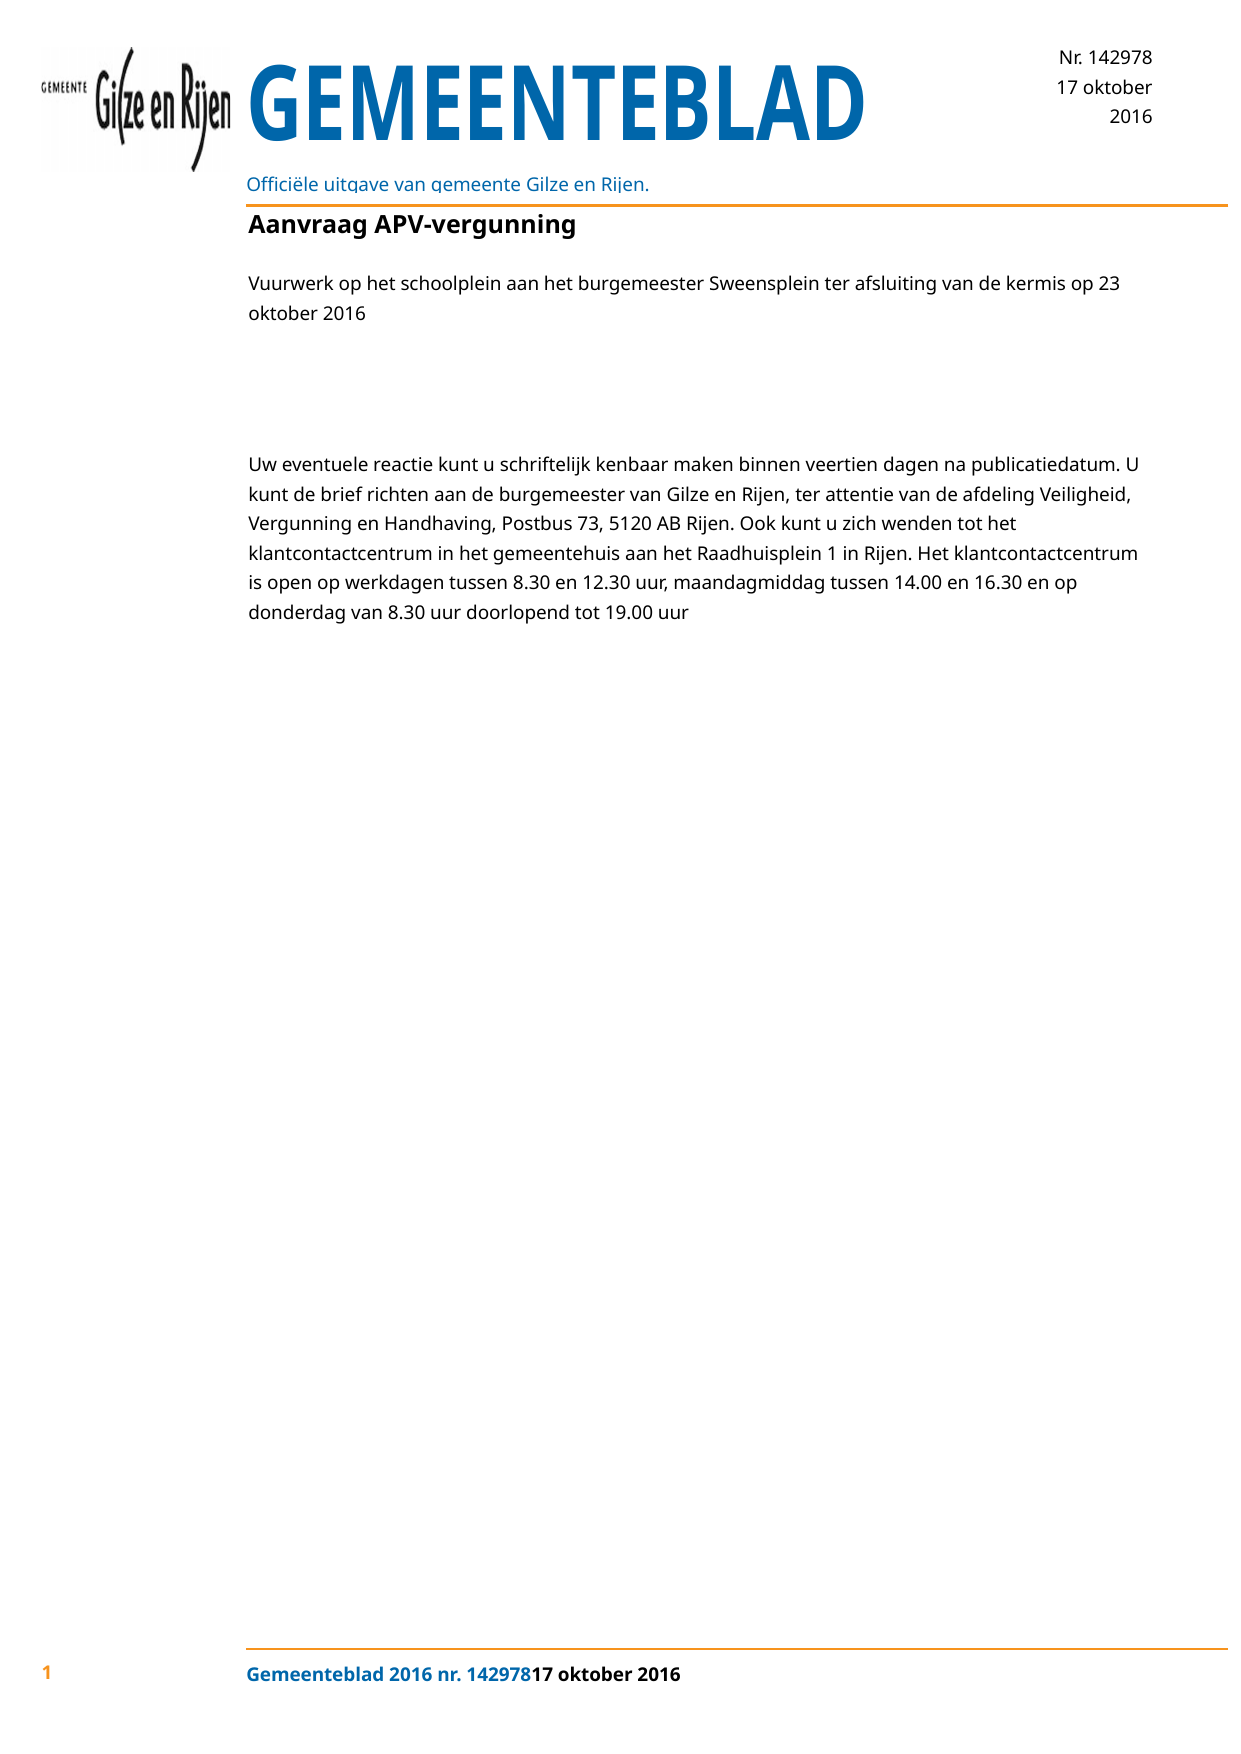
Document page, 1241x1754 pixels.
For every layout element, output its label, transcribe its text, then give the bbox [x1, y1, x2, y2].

text Uw eventuele reactie kunt u schriftelijk kenbaar maken binnen veertien dagen na publicatiedatum. U kunt de brief richten aan de burgemeester van Gilze en Rijen, ter attentie van de afdeling Veiligheid, Vergunning en Handhaving, Postbus 73, 5120 AB Rijen. Ook kunt u zich wenden tot het klantcontactcentrum in het gemeentehuis aan het Raadhuisplein 1 in Rijen. Het klantcontactcentrum is open op werkdagen tussen 8.30 en 12.30 uur, maandagmiddag tussen 14.00 en 16.30 en op donderdag van 8.30 uur doorlopend tot 19.00 uur [248, 451, 1152, 625]
picture [41, 47, 231, 172]
text Aanvraag APV-vergunning [248, 207, 1152, 241]
text Vuurwerk op het schoolplein aan het burgemeester Sweensplein ter afsluiting van de kermis op 23 oktober 2016 [248, 270, 1152, 326]
